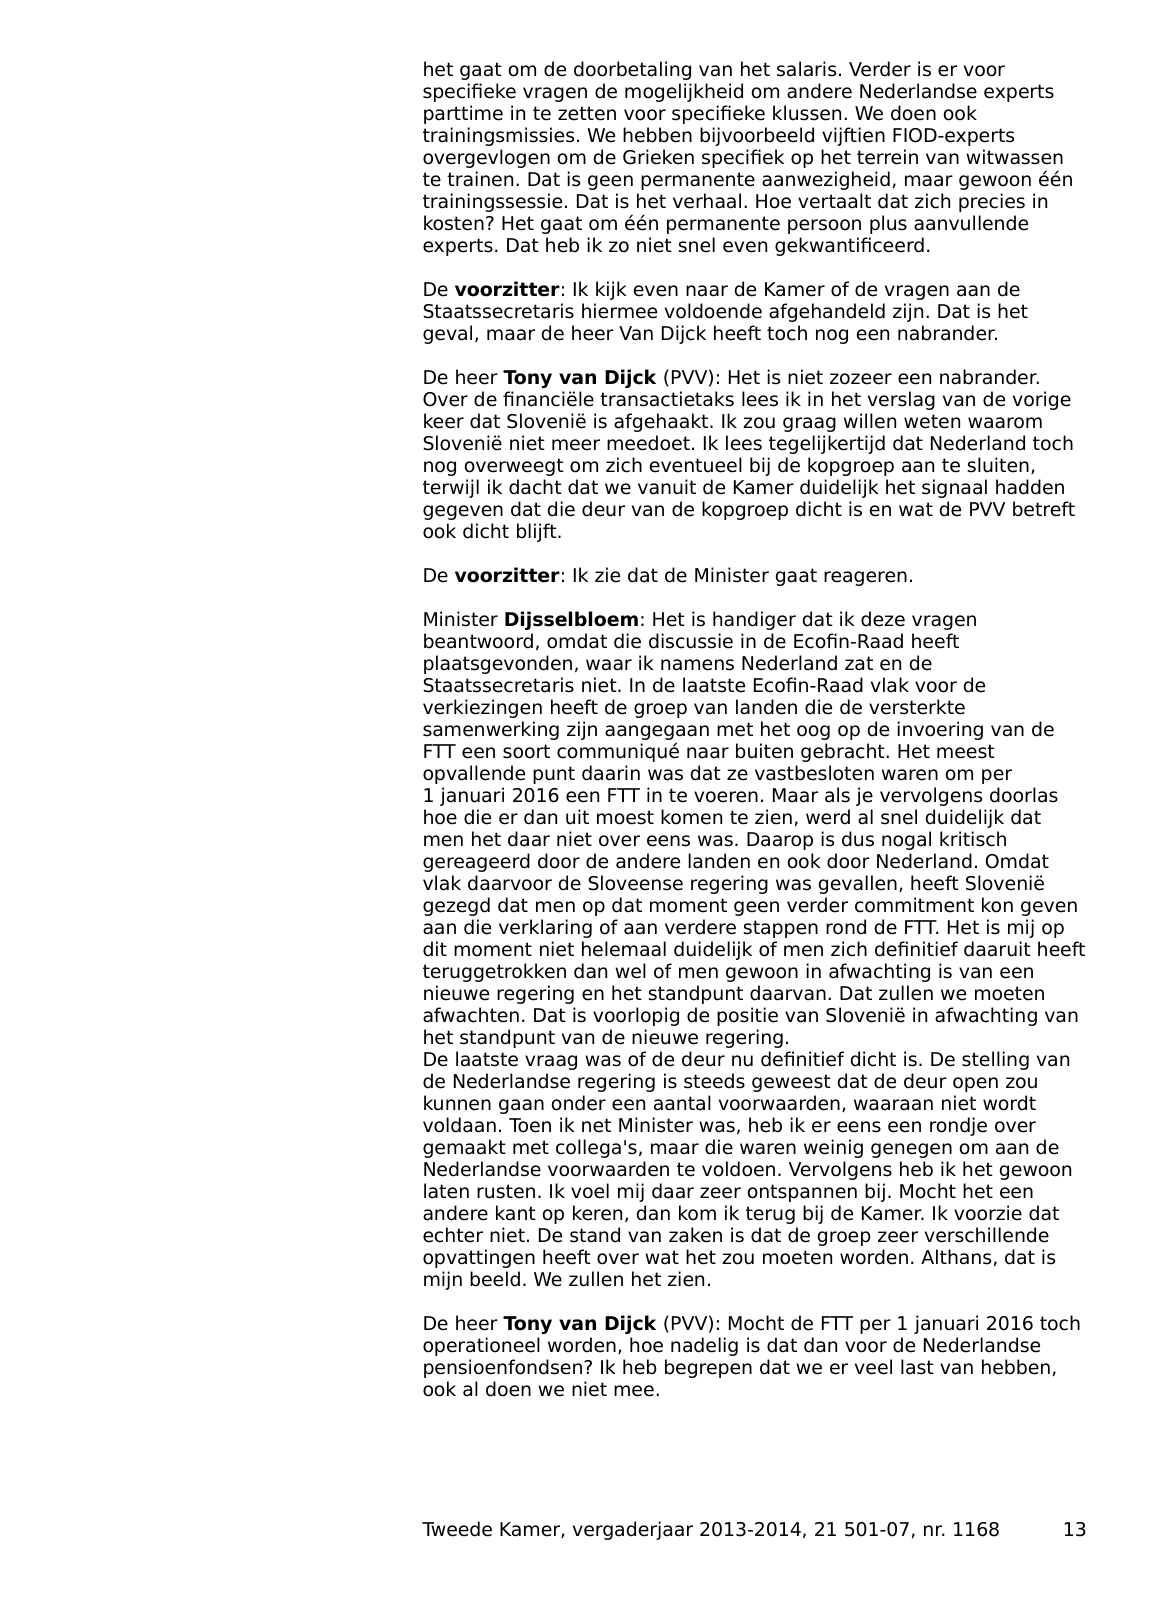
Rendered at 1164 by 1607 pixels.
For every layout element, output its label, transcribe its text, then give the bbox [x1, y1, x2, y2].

text De voorzitter: Ik zie dat de Minister gaat reageren. [422, 565, 1087, 587]
text De voorzitter: Ik kijk even naar de Kamer of de vragen aan de Staatssecretaris hiermee voldoende afgehandeld zijn. Dat is het geval, maar de heer Van Dijck heeft toch nog een nabrander. [422, 279, 1087, 345]
text Minister Dijsselbloem: Het is handiger dat ik deze vragen beantwoord, omdat die discussie in de Ecofin-Raad heeft plaatsgevonden, waar ik namens Nederland zat en de Staatssecretaris niet. In de laatste Ecofin-Raad vlak voor de verkiezingen heeft de groep van landen die de versterkte samenwerking zijn aangegaan met het oog op de invoering van de FTT een soort communiqué naar buiten gebracht. Het meest opvallende punt daarin was dat ze vastbesloten waren om per 1 januari 2016 een FTT in te voeren. Maar als je vervolgens doorlas hoe die er dan uit moest komen te zien, werd al snel duidelijk dat men het daar niet over eens was. Daarop is dus nogal kritisch gereageerd door de andere landen en ook door Nederland. Omdat vlak daarvoor de Sloveense regering was gevallen, heeft Slovenië gezegd dat men op dat moment geen verder commitment kon geven aan die verklaring of aan verdere stappen rond de FTT. Het is mij op dit moment niet helemaal duidelijk of men zich definitief daaruit heeft teruggetrokken dan wel of men gewoon in afwachting is van een nieuwe regering en het standpunt daarvan. Dat zullen we moeten afwachten. Dat is voorlopig de positie van Slovenië in afwachting van het standpunt van de nieuwe regering. [422, 609, 1087, 1049]
text De heer Tony van Dijck (PVV): Het is niet zozeer een nabrander. Over de financiële transactietaks lees ik in het verslag van de vorige keer dat Slovenië is afgehaakt. Ik zou graag willen weten waarom Slovenië niet meer meedoet. Ik lees tegelijkertijd dat Nederland toch nog overweegt om zich eventueel bij de kopgroep aan te sluiten, terwijl ik dacht dat we vanuit de Kamer duidelijk het signaal hadden gegeven dat die deur van de kopgroep dicht is en wat de PVV betreft ook dicht blijft. [422, 367, 1087, 543]
text De laatste vraag was of de deur nu definitief dicht is. De stelling van de Nederlandse regering is steeds geweest dat de deur open zou kunnen gaan onder een aantal voorwaarden, waaraan niet wordt voldaan. Toen ik net Minister was, heb ik er eens een rondje over gemaakt met collega's, maar die waren weinig genegen om aan de Nederlandse voorwaarden te voldoen. Vervolgens heb ik het gewoon laten rusten. Ik voel mij daar zeer ontspannen bij. Mocht het een andere kant op keren, dan kom ik terug bij de Kamer. Ik voorzie dat echter niet. De stand van zaken is dat de groep zeer verschillende opvattingen heeft over wat het zou moeten worden. Althans, dat is mijn beeld. We zullen het zien. [422, 1049, 1087, 1291]
text De heer Tony van Dijck (PVV): Mocht de FTT per 1 januari 2016 toch operationeel worden, hoe nadelig is dat dan voor de Nederlandse pensioenfondsen? Ik heb begrepen dat we er veel last van hebben, ook al doen we niet mee. [422, 1313, 1087, 1401]
text het gaat om de doorbetaling van het salaris. Verder is er voor specifieke vragen de mogelijkheid om andere Nederlandse experts parttime in te zetten voor specifieke klussen. We doen ook trainingsmissies. We hebben bijvoorbeeld vijftien FIOD-experts overgevlogen om de Grieken specifiek op het terrein van witwassen te trainen. Dat is geen permanente aanwezigheid, maar gewoon één trainingssessie. Dat is het verhaal. Hoe vertaalt dat zich precies in kosten? Het gaat om één permanente persoon plus aanvullende experts. Dat heb ik zo niet snel even gekwantificeerd. [422, 59, 1087, 257]
